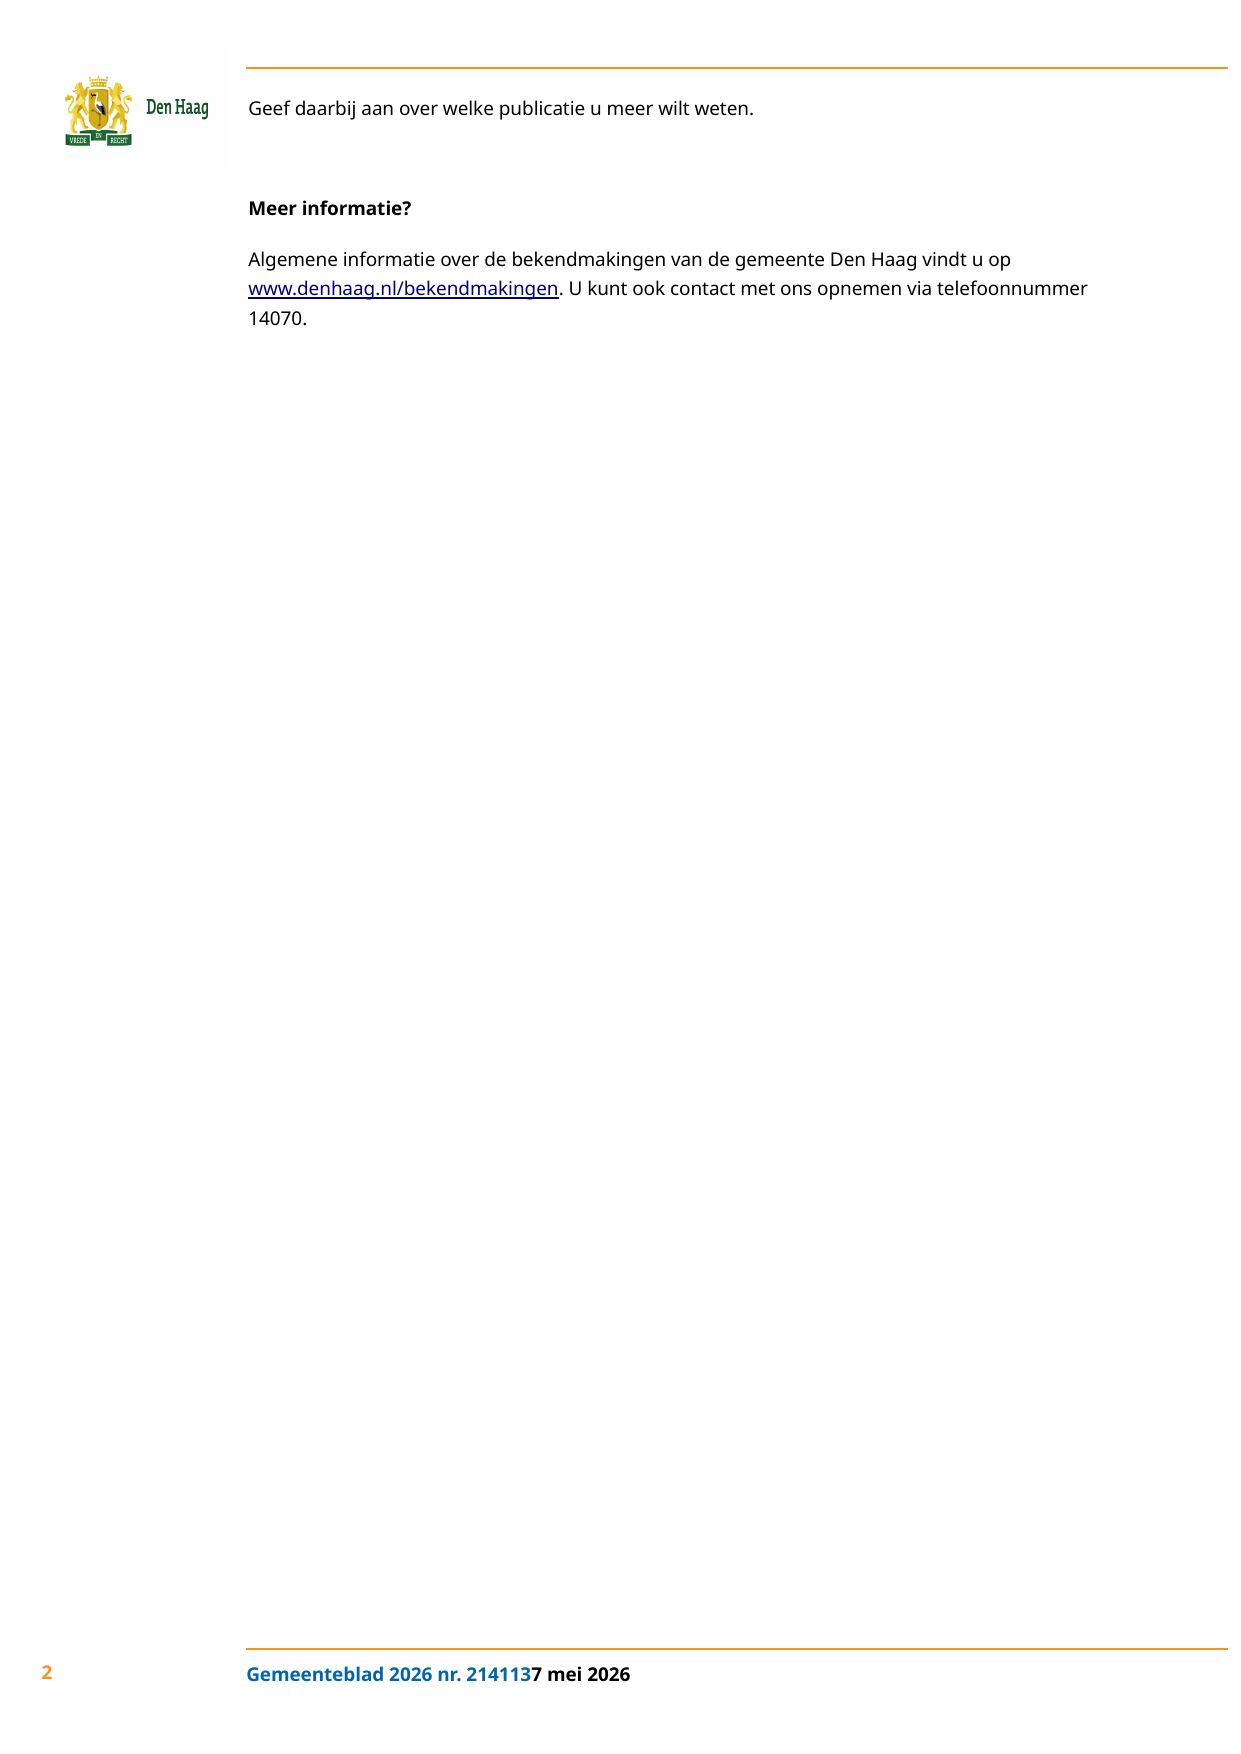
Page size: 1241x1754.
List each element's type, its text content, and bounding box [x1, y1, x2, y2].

text Meer informatie? [248, 196, 1152, 221]
text Geef daarbij aan over welke publicatie u meer wilt weten. [248, 95, 1152, 121]
text Algemene informatie over de bekendmakingen van de gemeente Den Haag vindt u op www.denhaag.nl/bekendmakingen. U kunt ook contact met ons opnemen via telefoonnummer 14070. [248, 246, 1152, 331]
picture [41, 47, 231, 172]
